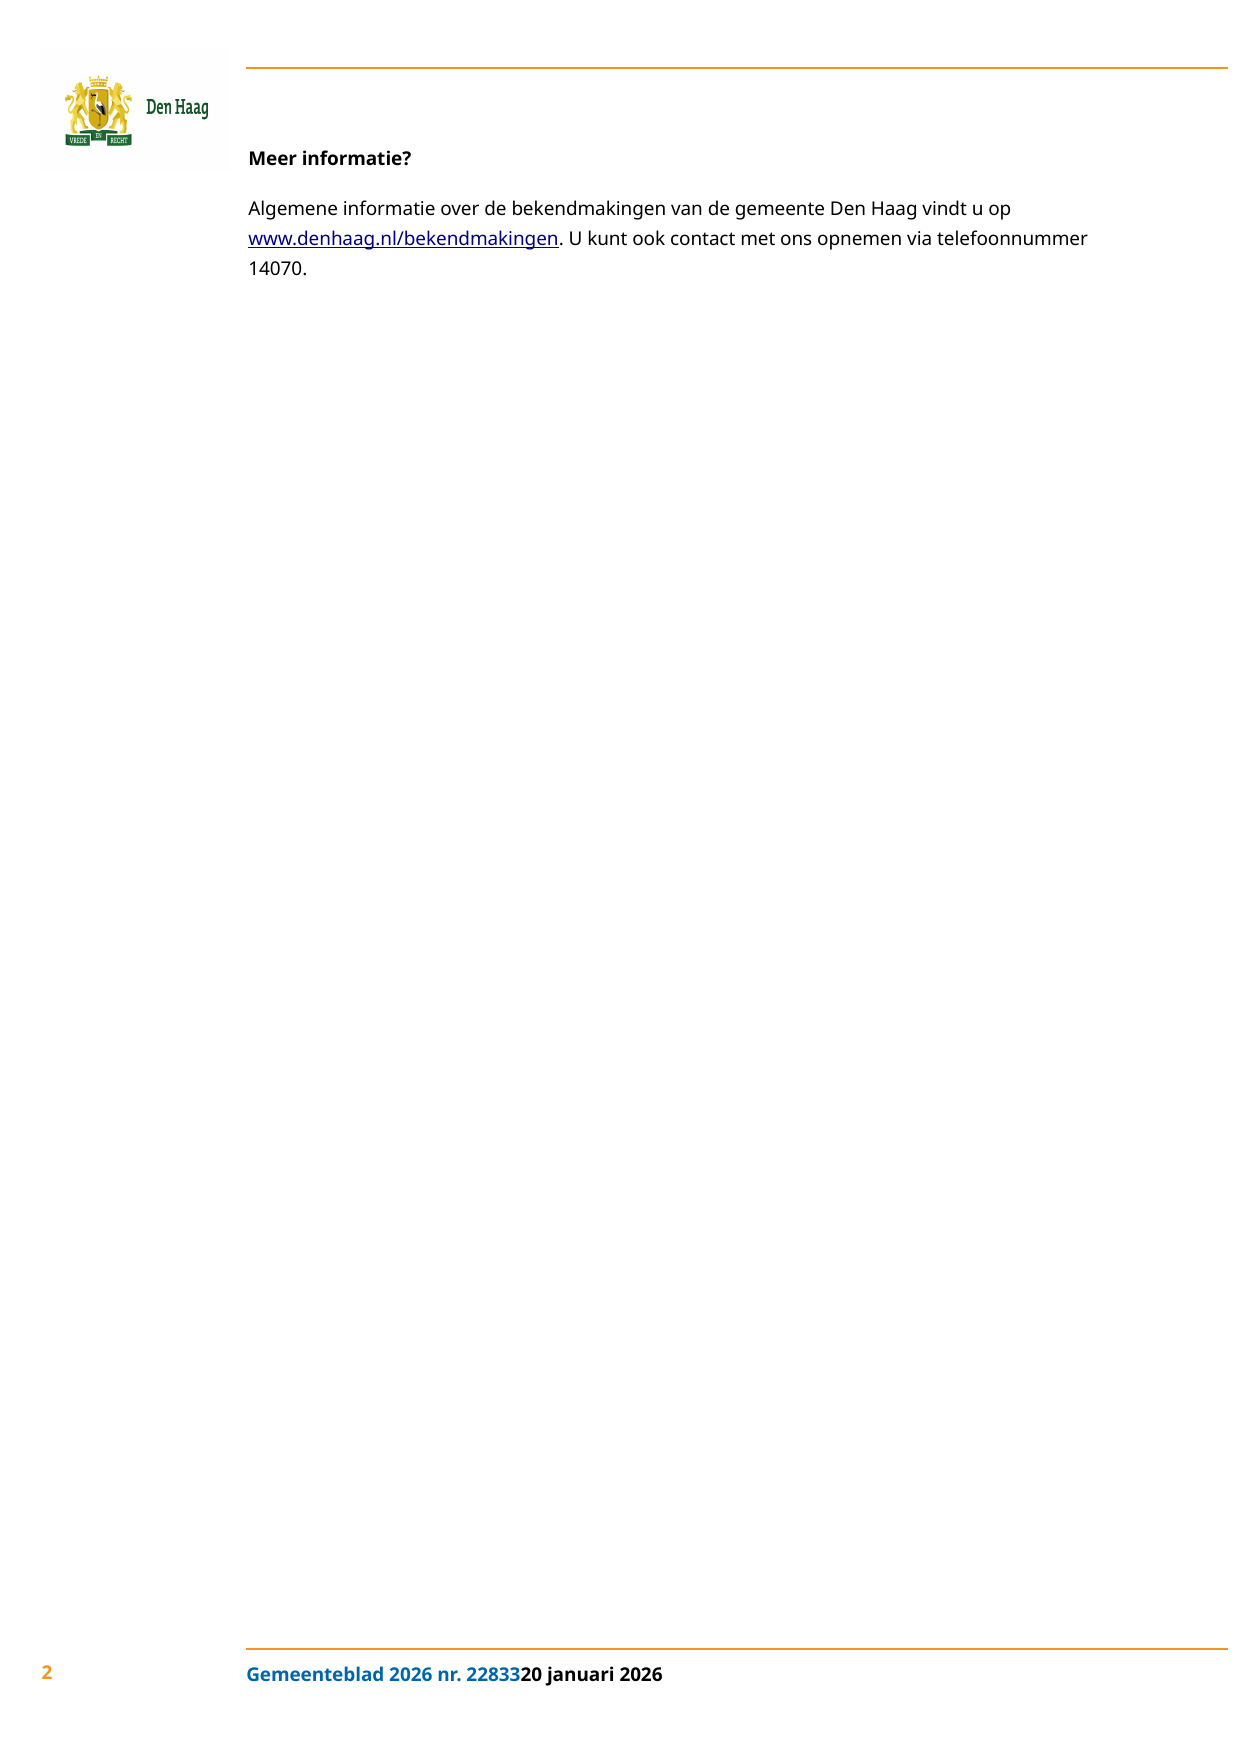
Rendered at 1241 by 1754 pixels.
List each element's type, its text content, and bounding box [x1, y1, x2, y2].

text Algemene informatie over de bekendmakingen van de gemeente Den Haag vindt u op www.denhaag.nl/bekendmakingen. U kunt ook contact met ons opnemen via telefoonnummer 14070. [248, 196, 1152, 281]
picture [41, 47, 231, 172]
text Meer informatie? [248, 145, 1152, 171]
